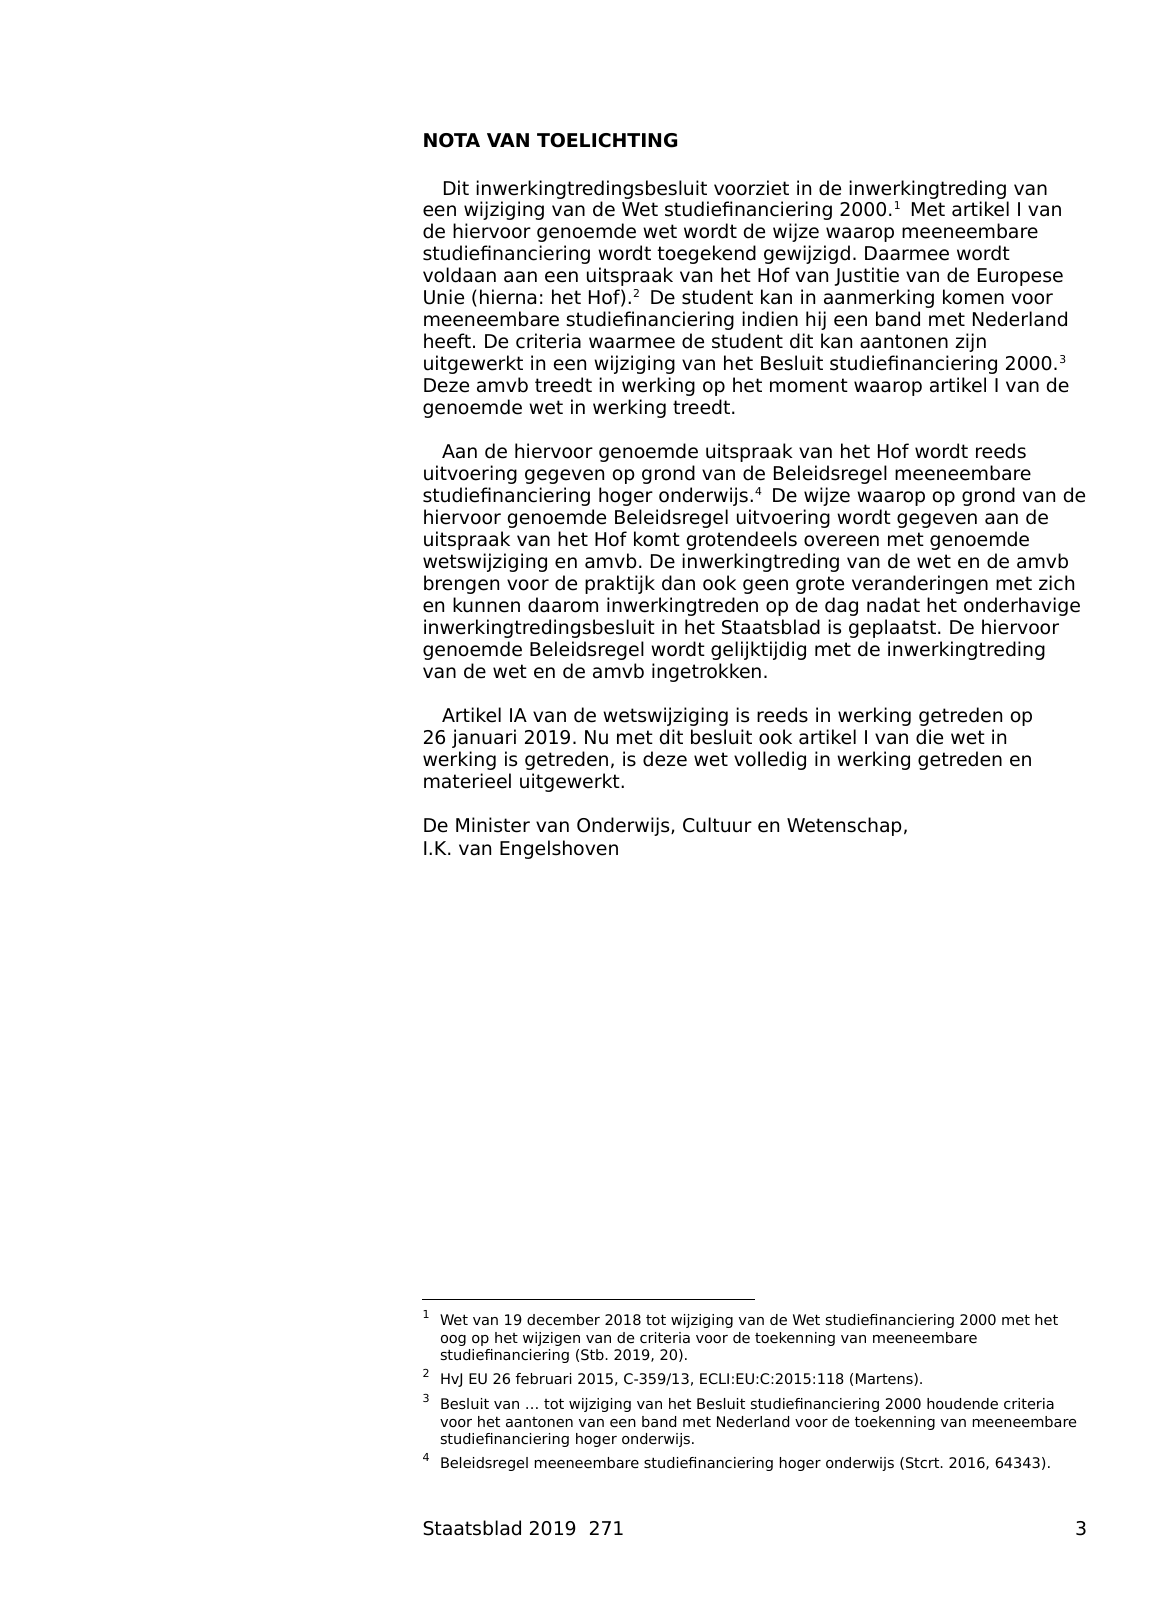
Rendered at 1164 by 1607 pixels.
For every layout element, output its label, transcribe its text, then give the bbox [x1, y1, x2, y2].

text Aan de hiervoor genoemde uitspraak van het Hof wordt reeds uitvoering gegeven op grond van de Beleidsregel meeneembare studiefinanciering hoger onderwijs. De wijze waarop op grond van de hiervoor genoemde Beleidsregel uitvoering wordt gegeven aan de uitspraak van het Hof komt grotendeels overeen met genoemde wetswijziging en amvb. De inwerkingtreding van de wet en de amvb brengen voor de praktijk dan ook geen grote veranderingen met zich en kunnen daarom inwerkingtreden op de dag nadat het onderhavige inwerkingtredingsbesluit in het Staatsblad is geplaatst. De hiervoor genoemde Beleidsregel wordt gelijktijdig met de inwerkingtreding van de wet en de amvb ingetrokken. [422, 441, 1087, 683]
text Dit inwerkingtredingsbesluit voorziet in de inwerkingtreding van een wijziging van de Wet studiefinanciering 2000. Met artikel I van de hiervoor genoemde wet wordt de wijze waarop meeneembare studiefinanciering wordt toegekend gewijzigd. Daarmee wordt voldaan aan een uitspraak van het Hof van Justitie van de Europese Unie (hierna: het Hof). De student kan in aanmerking komen voor meeneembare studiefinanciering indien hij een band met Nederland heeft. De criteria waarmee de student dit kan aantonen zijn uitgewerkt in een wijziging van het Besluit studiefinanciering 2000. Deze amvb treedt in werking op het moment waarop artikel I van de genoemde wet in werking treedt. [422, 177, 1087, 419]
text HvJ EU 26 februari 2015, C-359/13, ECLI:EU:C:2015:118 (Martens). [422, 1367, 1087, 1389]
text Beleidsregel meeneembare studiefinanciering hoger onderwijs (Stcrt. 2016, 64343). [422, 1451, 1087, 1473]
subtitle NOTA VAN TOELICHTING [422, 130, 1087, 152]
text Besluit van … tot wijziging van het Besluit studiefinanciering 2000 houdende criteria voor het aantonen van een band met Nederland voor de toekenning van meeneembare studiefinanciering hoger onderwijs. [422, 1392, 1087, 1448]
text Artikel IA van de wetswijziging is reeds in werking getreden op 26 januari 2019. Nu met dit besluit ook artikel I van die wet in werking is getreden, is deze wet volledig in werking getreden en materieel uitgewerkt. [422, 705, 1087, 793]
text De Minister van Onderwijs, Cultuur en Wetenschap, I.K. van Engelshoven [422, 815, 1087, 859]
text Wet van 19 december 2018 tot wijziging van de Wet studiefinanciering 2000 met het oog op het wijzigen van de criteria voor de toekenning van meeneembare studiefinanciering (Stb. 2019, 20). [422, 1308, 1087, 1364]
